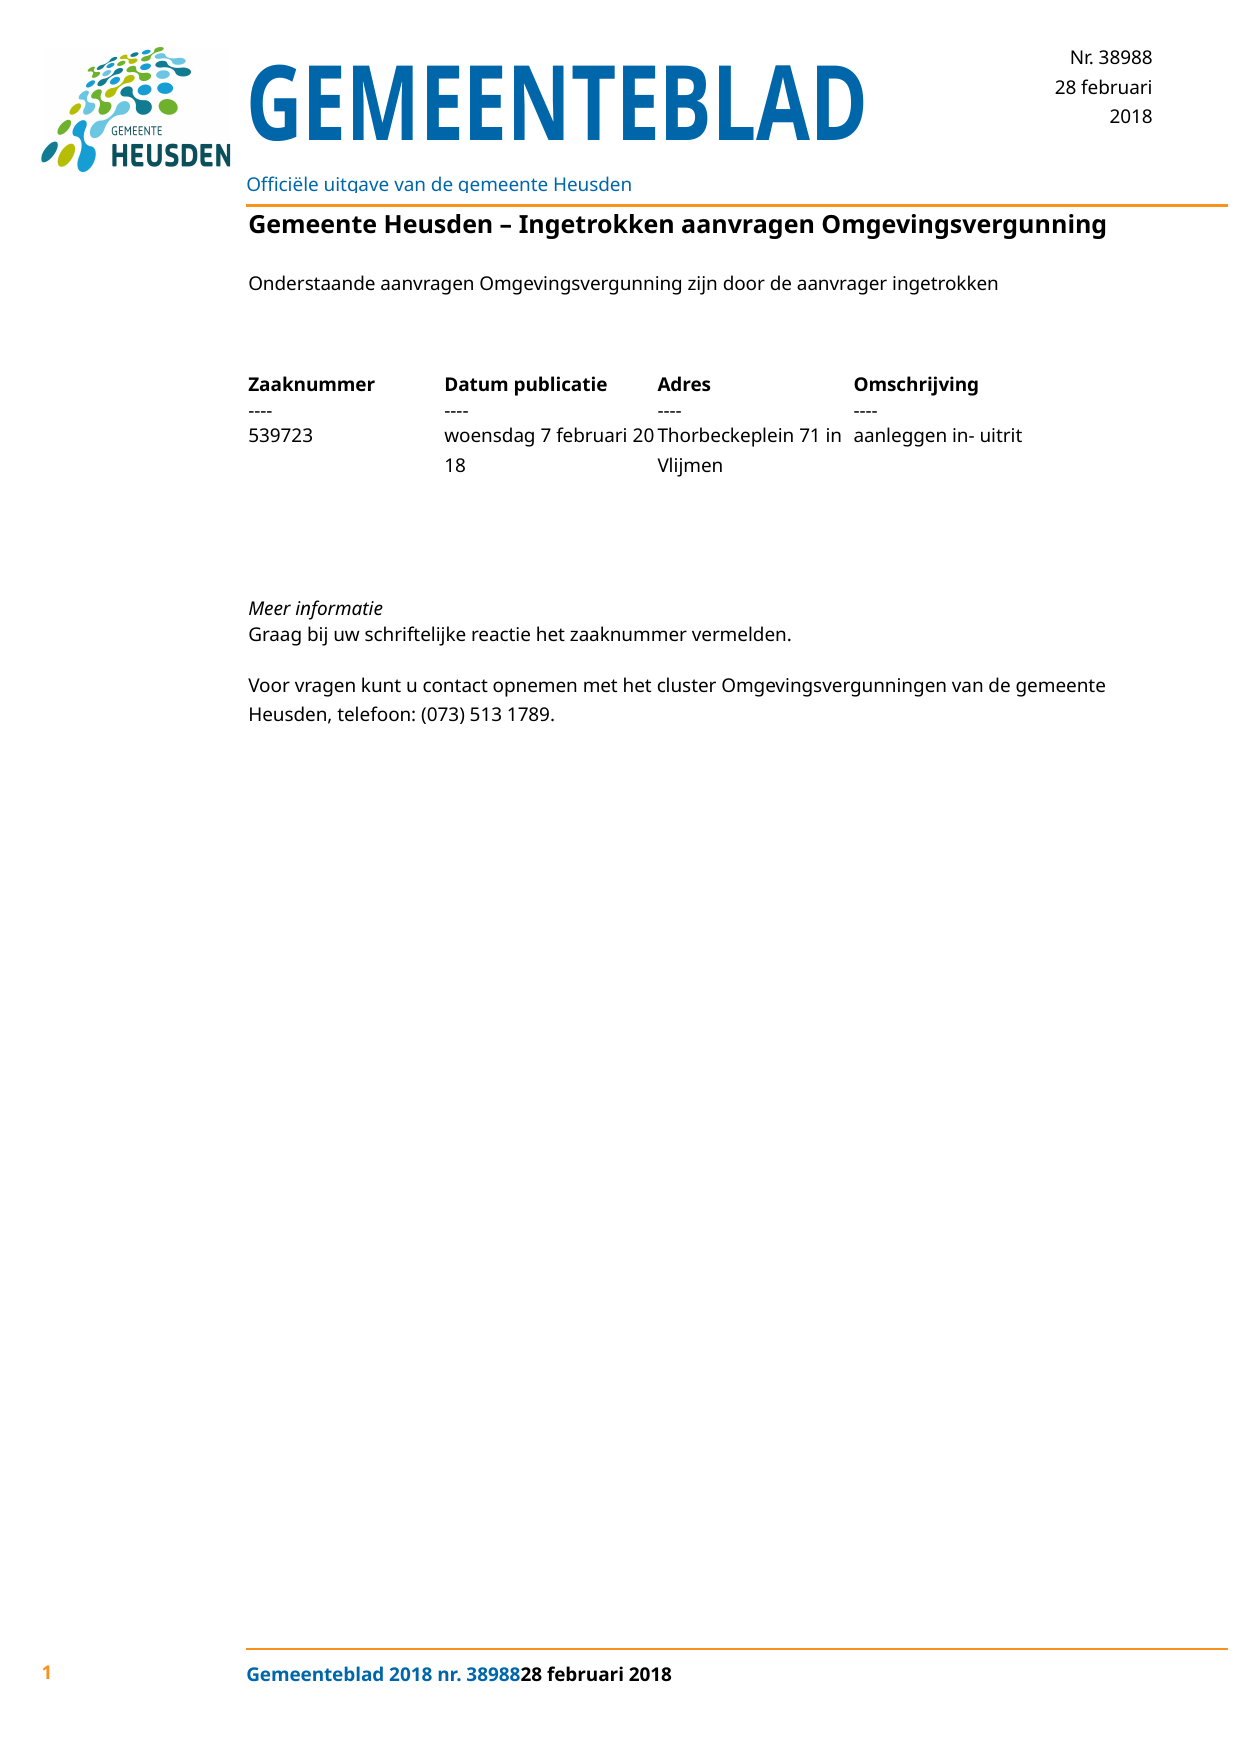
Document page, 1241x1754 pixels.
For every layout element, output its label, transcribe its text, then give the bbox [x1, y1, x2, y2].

table_header Zaaknummer [248, 371, 444, 397]
picture [41, 47, 231, 172]
table_cell Thorbeckeplein 71 in Vlijmen [657, 423, 853, 478]
text Meer informatie [248, 596, 1152, 621]
table_cell ---- [853, 397, 1152, 423]
text Voor vragen kunt u contact opnemen met het cluster Omgevingsvergunningen van de gemeente Heusden, telefoon: (073) 513 1789. [248, 672, 1152, 727]
table_cell ---- [444, 397, 657, 423]
text Graag bij uw schriftelijke reactie het zaaknummer vermelden. [248, 621, 1152, 647]
table_header Omschrijving [853, 371, 1152, 397]
table_cell 539723 [248, 423, 444, 478]
table_cell woensdag 7 februari 2018 [444, 423, 657, 478]
text Onderstaande aanvragen Omgevingsvergunning zijn door de aanvrager ingetrokken [248, 270, 1152, 296]
table_cell aanleggen in- uitrit [853, 423, 1152, 478]
table_header Adres [657, 371, 853, 397]
table_header Datum publicatie [444, 371, 657, 397]
table_cell ---- [248, 397, 444, 423]
table_cell ---- [657, 397, 853, 423]
text Gemeente Heusden – Ingetrokken aanvragen Omgevingsvergunning [248, 207, 1152, 241]
